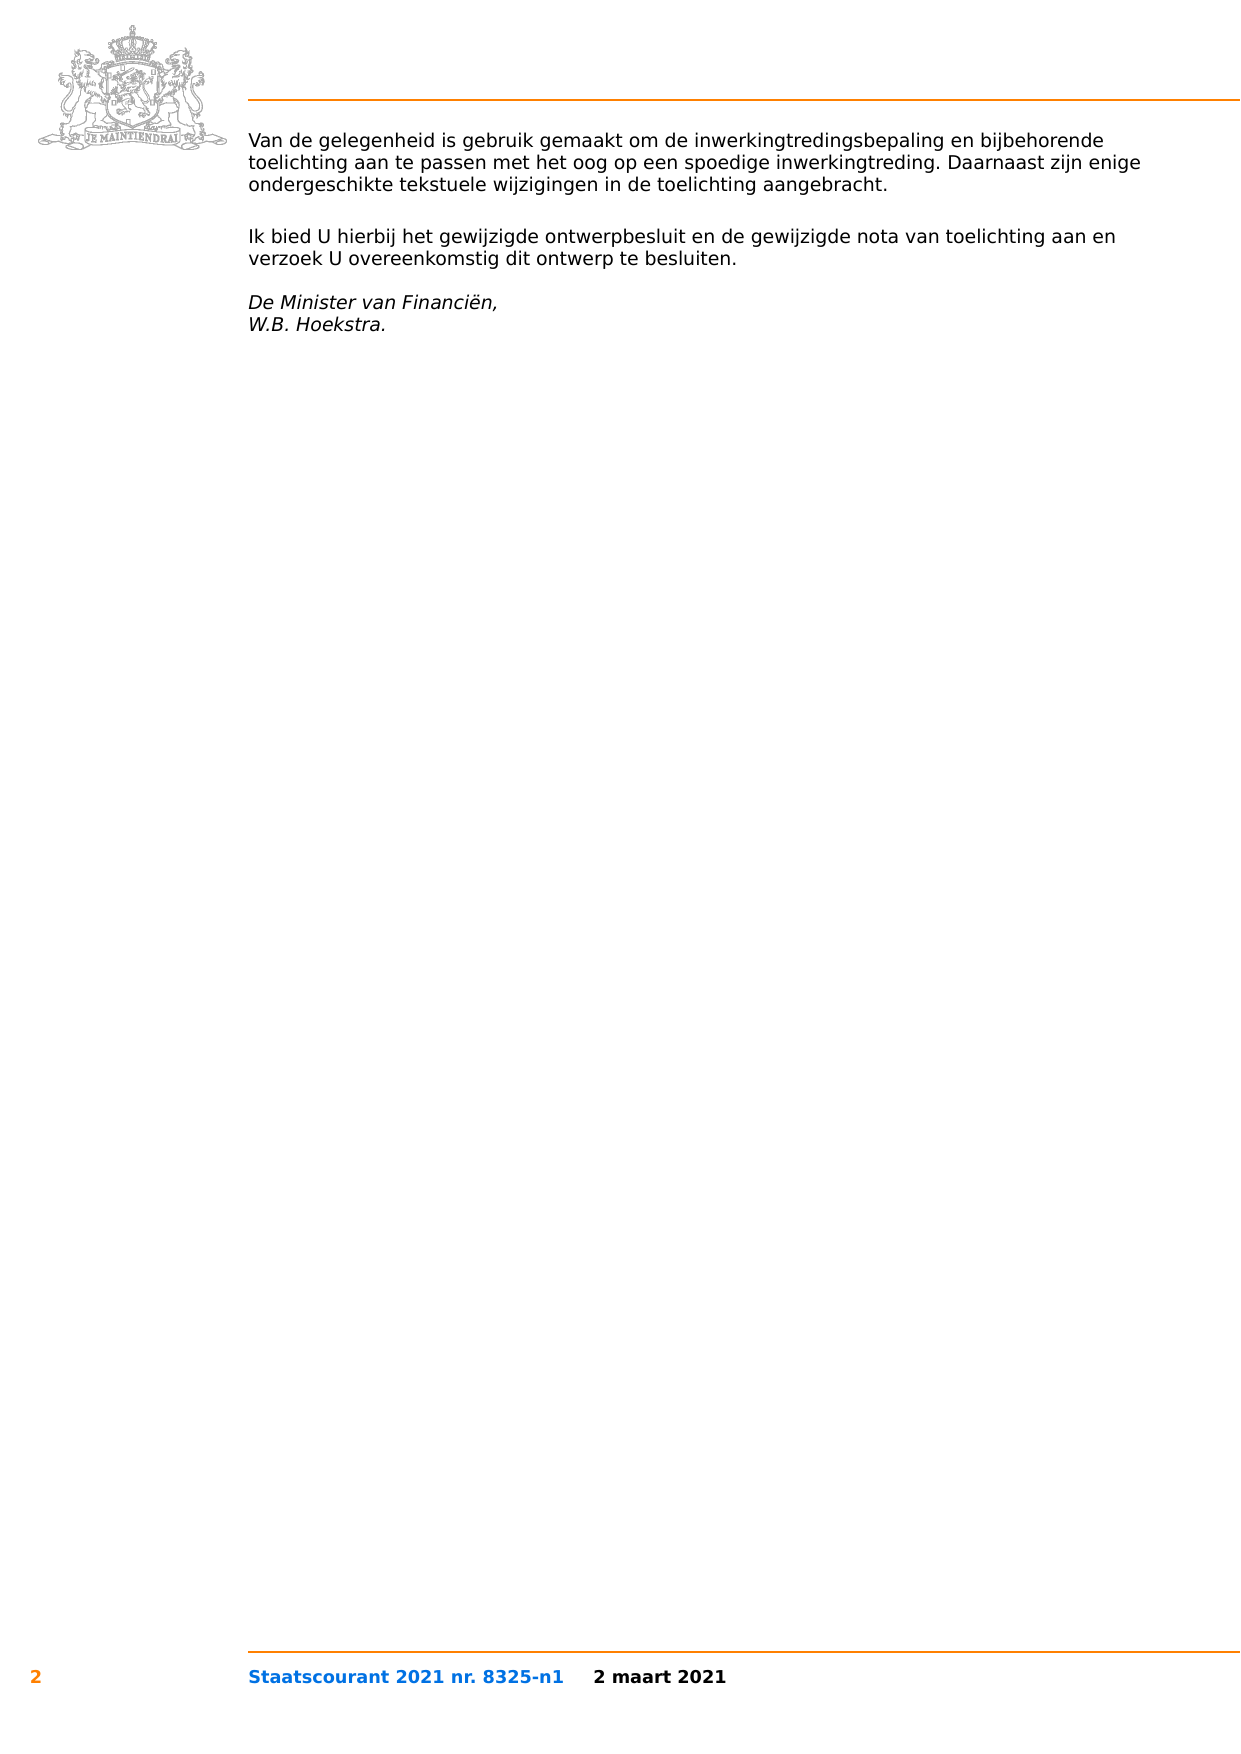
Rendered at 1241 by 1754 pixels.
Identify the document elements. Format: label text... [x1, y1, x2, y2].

text Ik bied U hierbij het gewijzigde ontwerpbesluit en de gewijzigde nota van toelichting aan en verzoek U overeenkomstig dit ontwerp te besluiten. [248, 226, 1163, 270]
text De Minister van Financiën, W.B. Hoekstra. [248, 292, 1163, 336]
text Van de gelegenheid is gebruik gemaakt om de inwerkingtredingsbepaling en bijbehorende toelichting aan te passen met het oog op een spoedige inwerkingtreding. Daarnaast zijn enige ondergeschikte tekstuele wijzigingen in de toelichting aangebracht. [248, 130, 1163, 196]
picture [38, 25, 227, 150]
